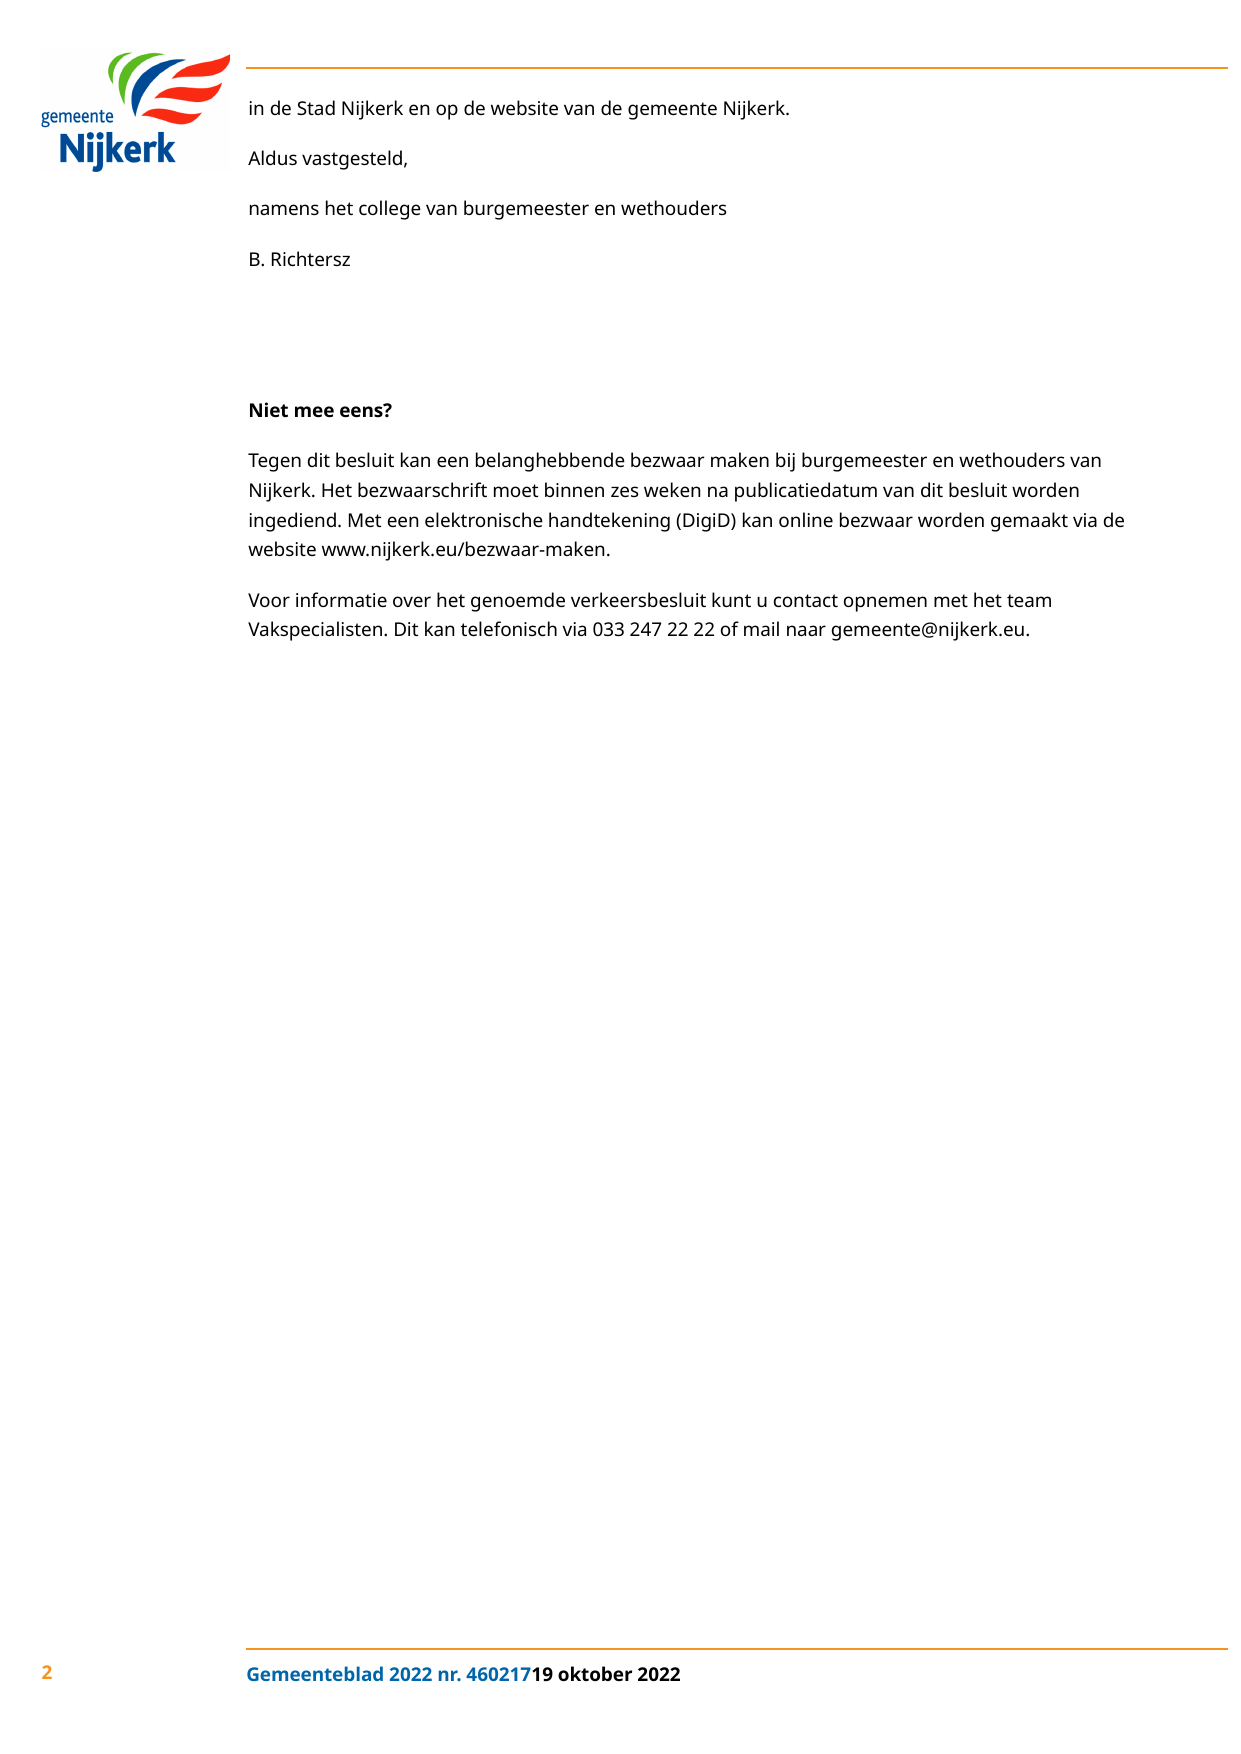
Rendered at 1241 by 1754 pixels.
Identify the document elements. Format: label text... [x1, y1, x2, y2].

text Voor informatie over het genoemde verkeersbesluit kunt u contact opnemen met het team Vakspecialisten. Dit kan telefonisch via 033 247 22 22 of mail naar gemeente@nijkerk.eu. [248, 587, 1152, 642]
text in de Stad Nijkerk en op de website van de gemeente Nijkerk. [248, 95, 1152, 121]
text Aldus vastgesteld, [248, 145, 1152, 171]
text namens het college van burgemeester en wethouders [248, 196, 1152, 221]
text B. Richtersz [248, 246, 1152, 272]
text Niet mee eens? [248, 397, 1152, 423]
text Tegen dit besluit kan een belanghebbende bezwaar maken bij burgemeester en wethouders van Nijkerk. Het bezwaarschrift moet binnen zes weken na publicatiedatum van dit besluit worden ingediend. Met een elektronische handtekening (DigiD) kan online bezwaar worden gemaakt via de website www.nijkerk.eu/bezwaar-maken. [248, 448, 1152, 562]
picture [41, 47, 231, 172]
